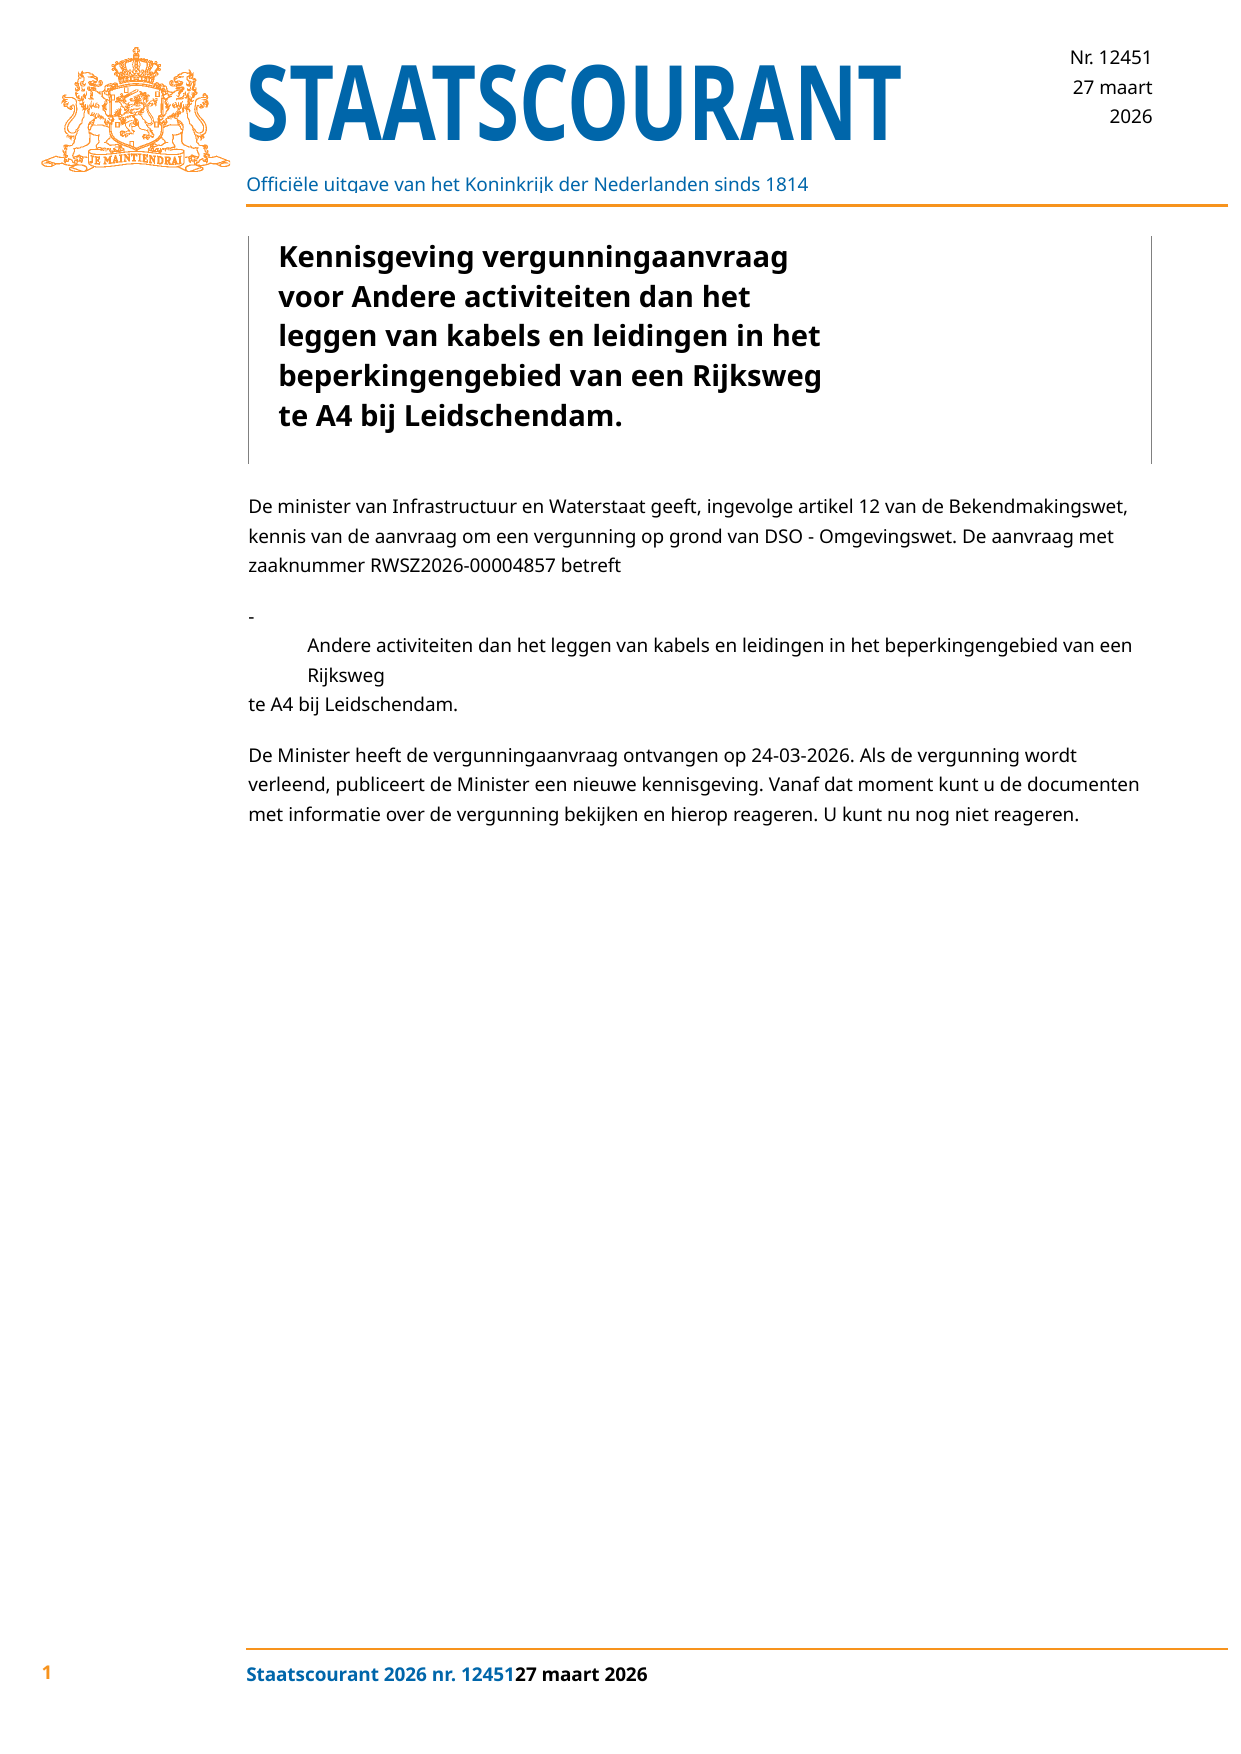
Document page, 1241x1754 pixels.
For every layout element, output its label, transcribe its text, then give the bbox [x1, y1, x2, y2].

table_header [1090, 236, 1151, 413]
table_header [850, 236, 912, 413]
picture [912, 236, 1090, 414]
picture [41, 47, 231, 172]
table_header [850, 414, 1151, 464]
text te A4 bij Leidschendam. [248, 692, 1152, 717]
text De Minister heeft de vergunningaanvraag ontvangen op 24-03-2026. Als de vergunning wordt verleend, publiceert de Minister een nieuwe kennisgeving. Vanaf dat moment kunt u de documenten met informatie over de vergunning bekijken en hierop reageren. U kunt nu nog niet reageren. [248, 742, 1152, 827]
table_header Kennisgeving vergunningaanvraag voor Andere activiteiten dan het leggen van kabels en leidingen in het beperkingengebied van een Rijksweg te A4 bij Leidschendam. [249, 236, 850, 464]
text De minister van Infrastructuur en Waterstaat geeft, ingevolge artikel 12 van de Bekendmakingswet, kennis van de aanvraag om een vergunning op grond van DSO - Omgevingswet. De aanvraag met zaaknummer RWSZ2026-00004857 betreft [248, 493, 1152, 578]
list Andere activiteiten dan het leggen van kabels en leidingen in het beperkingengebied van een Rijksweg [248, 632, 1152, 688]
